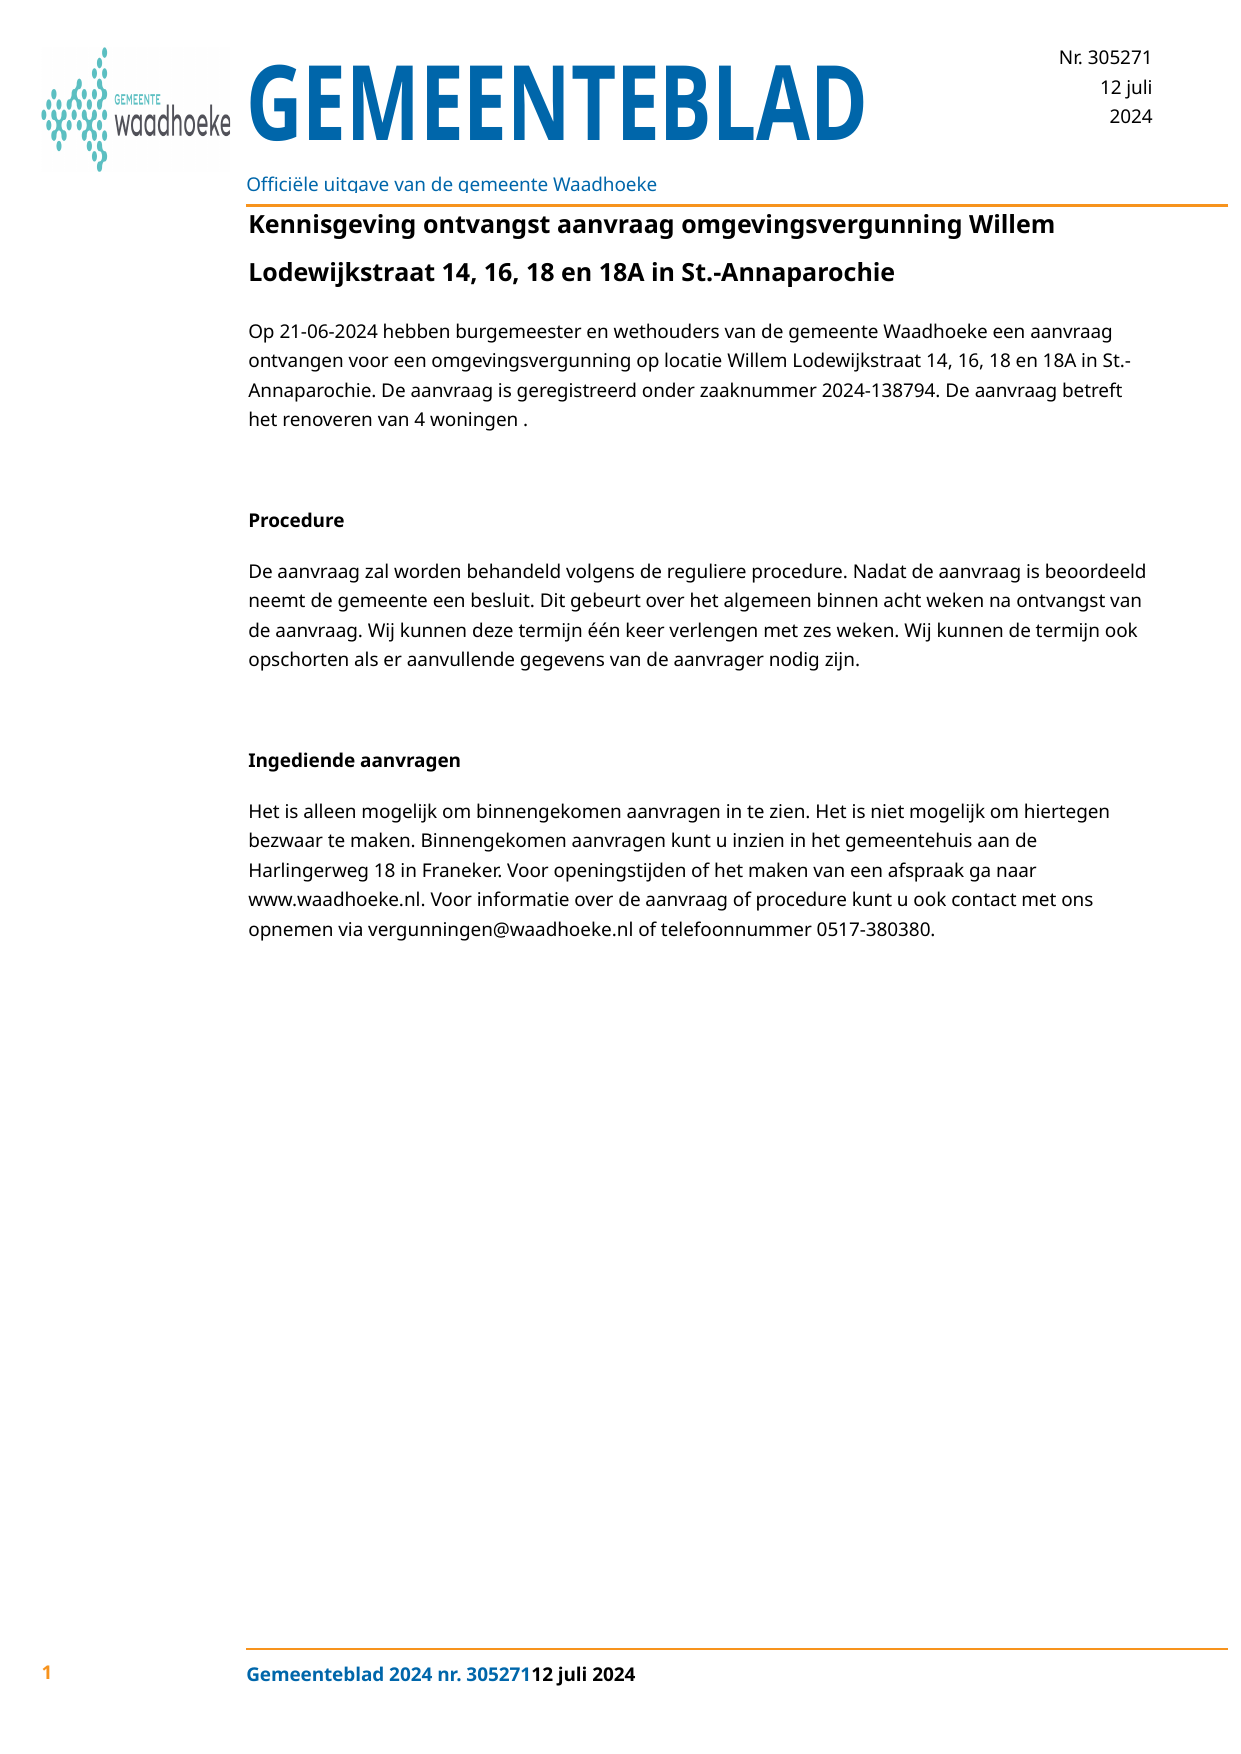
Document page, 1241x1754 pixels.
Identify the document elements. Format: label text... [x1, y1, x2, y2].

text Het is alleen mogelijk om binnengekomen aanvragen in te zien. Het is niet mogelijk om hiertegen bezwaar te maken. Binnengekomen aanvragen kunt u inzien in het gemeentehuis aan de Harlingerweg 18 in Franeker. Voor openingstijden of het maken van een afspraak ga naar www.waadhoeke.nl. Voor informatie over de aanvraag of procedure kunt u ook contact met ons opnemen via vergunningen@waadhoeke.nl of telefoonnummer 0517-380380. [248, 798, 1152, 942]
text Kennisgeving ontvangst aanvraag omgevingsvergunning Willem Lodewijkstraat 14, 16, 18 en 18A in St.-Annaparochie [248, 207, 1152, 288]
text Ingediende aanvragen [248, 747, 1152, 773]
text De aanvraag zal worden behandeld volgens de reguliere procedure. Nadat de aanvraag is beoordeeld neemt de gemeente een besluit. Dit gebeurt over het algemeen binnen acht weken na ontvangst van de aanvraag. Wij kunnen deze termijn één keer verlengen met zes weken. Wij kunnen de termijn ook opschorten als er aanvullende gegevens van de aanvrager nodig zijn. [248, 558, 1152, 672]
text Op 21-06-2024 hebben burgemeester en wethouders van de gemeente Waadhoeke een aanvraag ontvangen voor een omgevingsvergunning op locatie Willem Lodewijkstraat 14, 16, 18 en 18A in St.-Annaparochie. De aanvraag is geregistreerd onder zaaknummer 2024-138794. De aanvraag betreft het renoveren van 4 woningen . [248, 318, 1152, 432]
text Procedure [248, 507, 1152, 533]
picture [41, 47, 231, 172]
